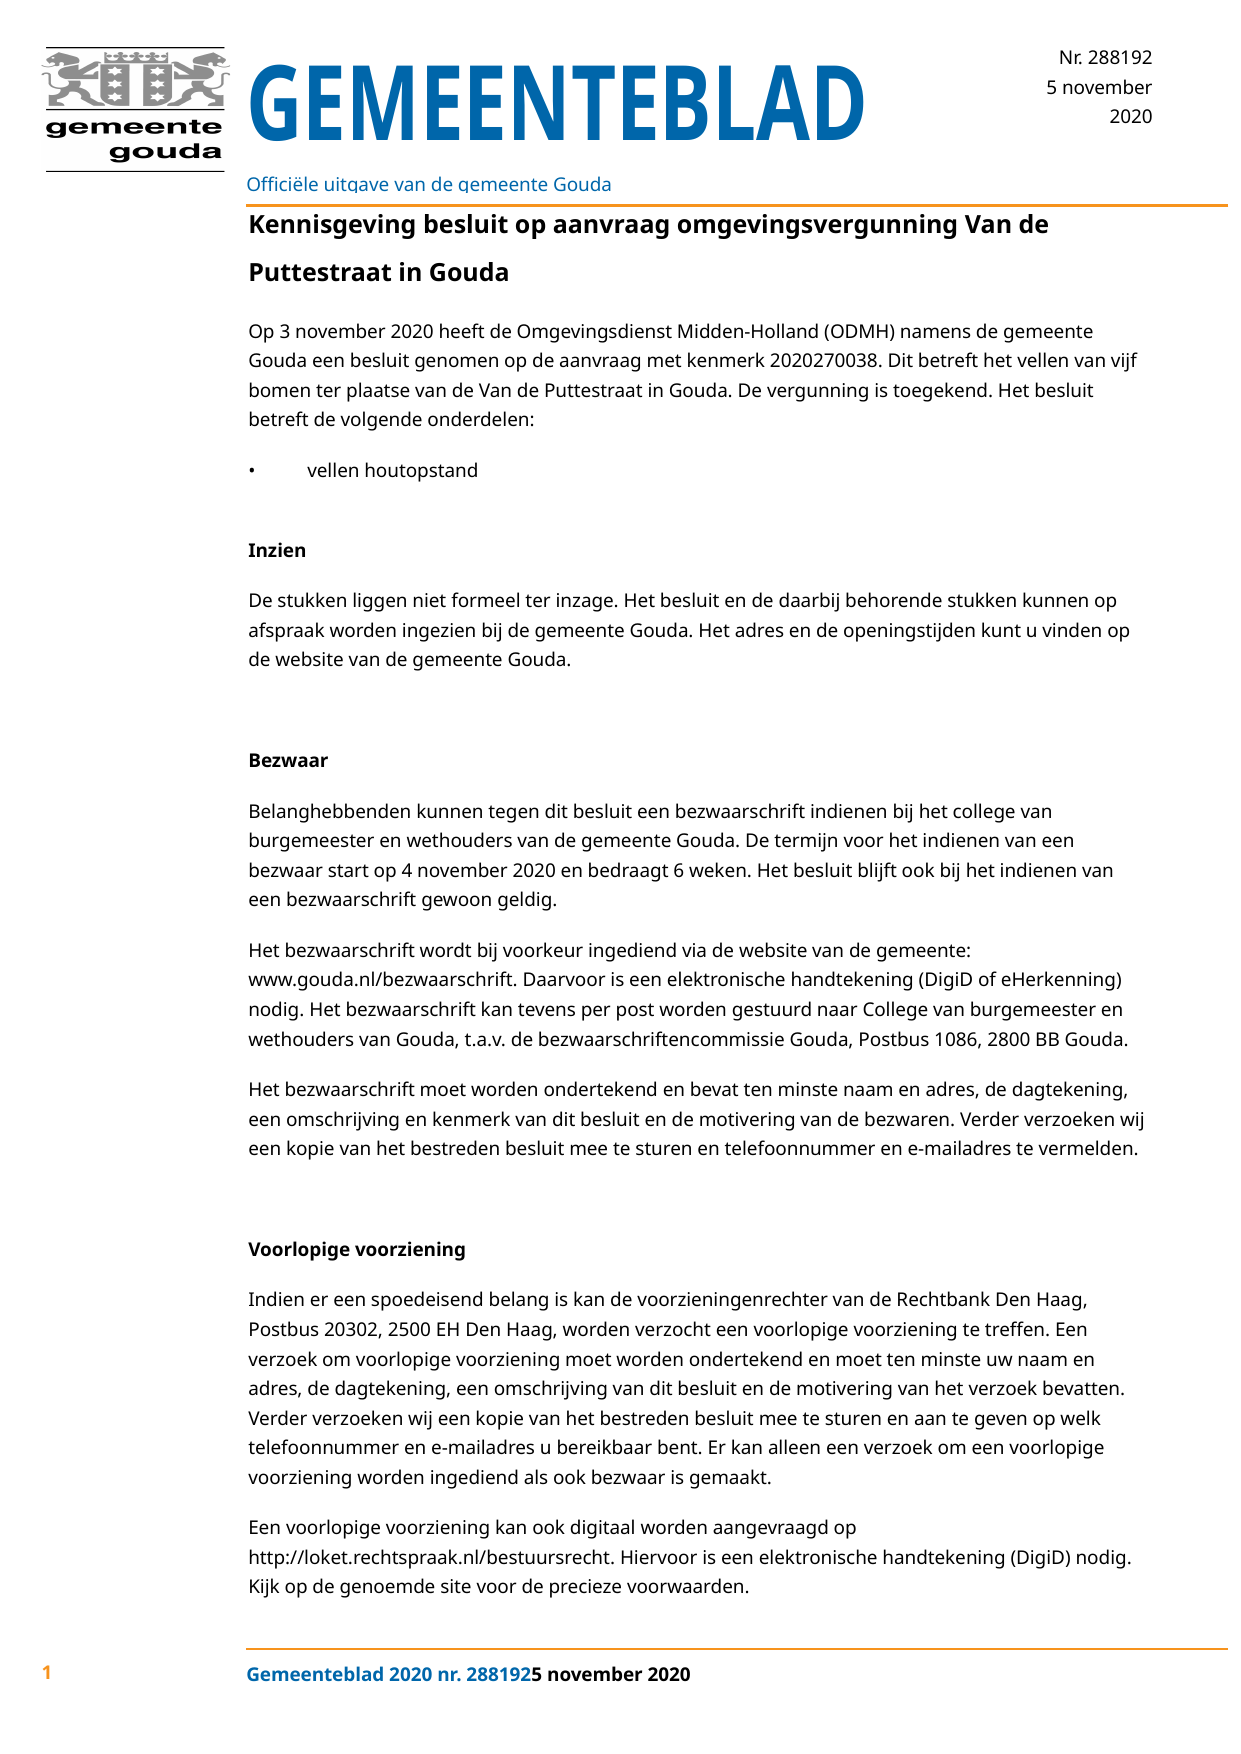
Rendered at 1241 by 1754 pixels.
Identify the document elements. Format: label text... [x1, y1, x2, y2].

text Het bezwaarschrift moet worden ondertekend en bevat ten minste naam en adres, de dagtekening, een omschrijving en kenmerk van dit besluit en de motivering van de bezwaren. Verder verzoeken wij een kopie van het bestreden besluit mee te sturen en telefoonnummer en e-mailadres te vermelden. [248, 1076, 1152, 1161]
text Op 3 november 2020 heeft de Omgevingsdienst Midden-Holland (ODMH) namens de gemeente Gouda een besluit genomen op de aanvraag met kenmerk 2020270038. Dit betreft het vellen van vijf bomen ter plaatse van de Van de Puttestraat in Gouda. De vergunning is toegekend. Het besluit betreft de volgende onderdelen: [248, 318, 1152, 432]
text Inzien [248, 537, 1152, 563]
text Belanghebbenden kunnen tegen dit besluit een bezwaarschrift indienen bij het college van burgemeester en wethouders van de gemeente Gouda. De termijn voor het indienen van een bezwaar start op 4 november 2020 en bedraagt 6 weken. Het besluit blijft ook bij het indienen van een bezwaarschrift gewoon geldig. [248, 798, 1152, 912]
picture [41, 47, 231, 172]
text Een voorlopige voorziening kan ook digitaal worden aangevraagd op http://loket.rechtspraak.nl/bestuursrecht. Hiervoor is een elektronische handtekening (DigiD) nodig. Kijk op de genoemde site voor de precieze voorwaarden. [248, 1514, 1152, 1599]
text Kennisgeving besluit op aanvraag omgevingsvergunning Van de Puttestraat in Gouda [248, 207, 1152, 288]
text Indien er een spoedeisend belang is kan de voorzieningenrechter van de Rechtbank Den Haag, Postbus 20302, 2500 EH Den Haag, worden verzocht een voorlopige voorziening te treffen. Een verzoek om voorlopige voorziening moet worden ondertekend en moet ten minste uw naam en adres, de dagtekening, een omschrijving van dit besluit en de motivering van het verzoek bevatten. Verder verzoeken wij een kopie van het bestreden besluit mee te sturen en aan te geven op welk telefoonnummer en e-mailadres u bereikbaar bent. Er kan alleen een verzoek om een voorlopige voorziening worden ingediend als ook bezwaar is gemaakt. [248, 1287, 1152, 1490]
list vellen houtopstand [248, 457, 1152, 483]
text Het bezwaarschrift wordt bij voorkeur ingediend via de website van de gemeente: www.gouda.nl/bezwaarschrift. Daarvoor is een elektronische handtekening (DigiD of eHerkenning) nodig. Het bezwaarschrift kan tevens per post worden gestuurd naar College van burgemeester en wethouders van Gouda, t.a.v. de bezwaarschriftencommissie Gouda, Postbus 1086, 2800 BB Gouda. [248, 937, 1152, 1052]
text Bezwaar [248, 747, 1152, 773]
text De stukken liggen niet formeel ter inzage. Het besluit en de daarbij behorende stukken kunnen op afspraak worden ingezien bij de gemeente Gouda. Het adres en de openingstijden kunt u vinden op de website van de gemeente Gouda. [248, 587, 1152, 672]
text Voorlopige voorziening [248, 1236, 1152, 1262]
